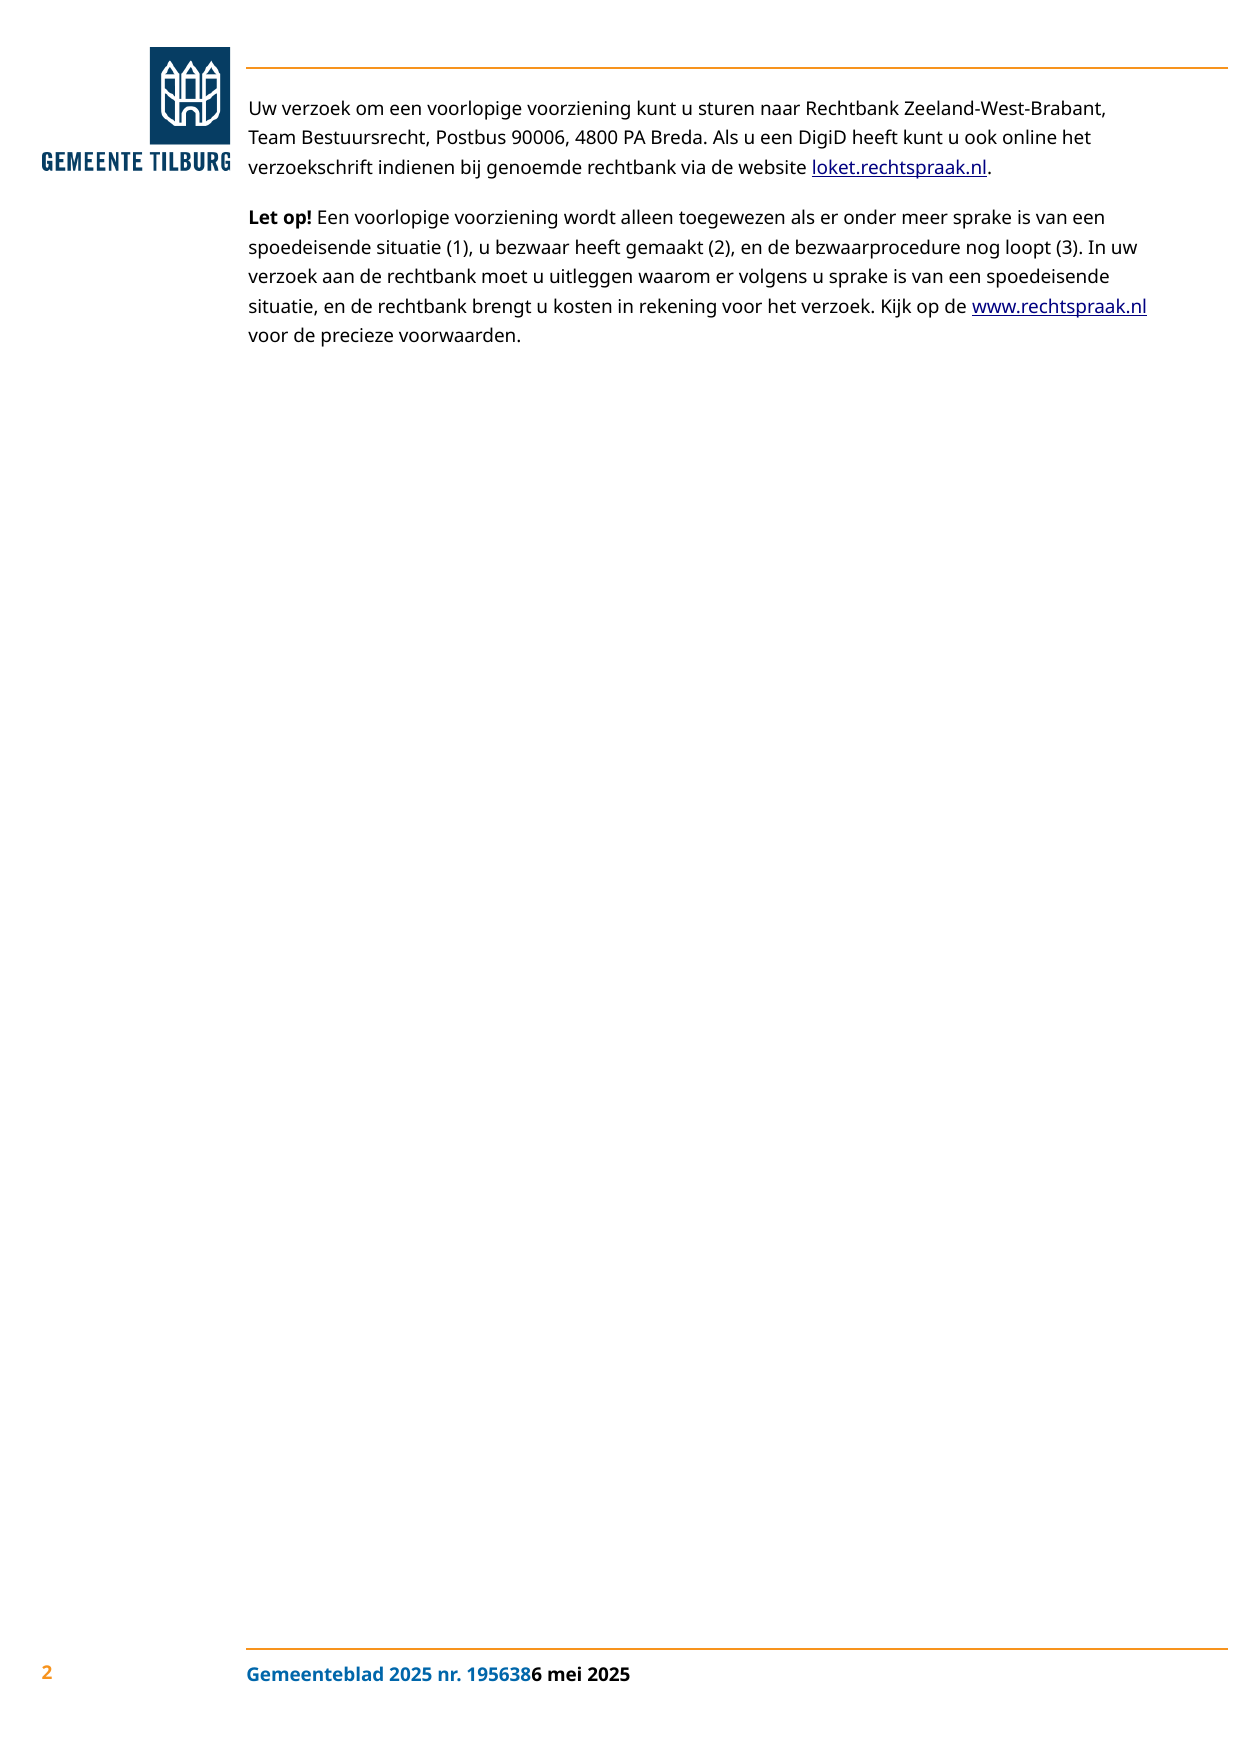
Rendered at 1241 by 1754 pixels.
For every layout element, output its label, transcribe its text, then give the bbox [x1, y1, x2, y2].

text Let op! Een voorlopige voorziening wordt alleen toegewezen als er onder meer sprake is van een spoedeisende situatie (1), u bezwaar heeft gemaakt (2), en de bezwaarprocedure nog loopt (3). In uw verzoek aan de rechtbank moet u uitleggen waarom er volgens u sprake is van een spoedeisende situatie, en de rechtbank brengt u kosten in rekening voor het verzoek. Kijk op de www.rechtspraak.nl voor de precieze voorwaarden. [248, 204, 1152, 348]
text Uw verzoek om een voorlopige voorziening kunt u sturen naar Rechtbank Zeeland-West-Brabant, Team Bestuursrecht, Postbus 90006, 4800 PA Breda. Als u een DigiD heeft kunt u ook online het verzoekschrift indienen bij genoemde rechtbank via de website loket.rechtspraak.nl. [248, 95, 1152, 180]
picture [41, 47, 231, 172]
